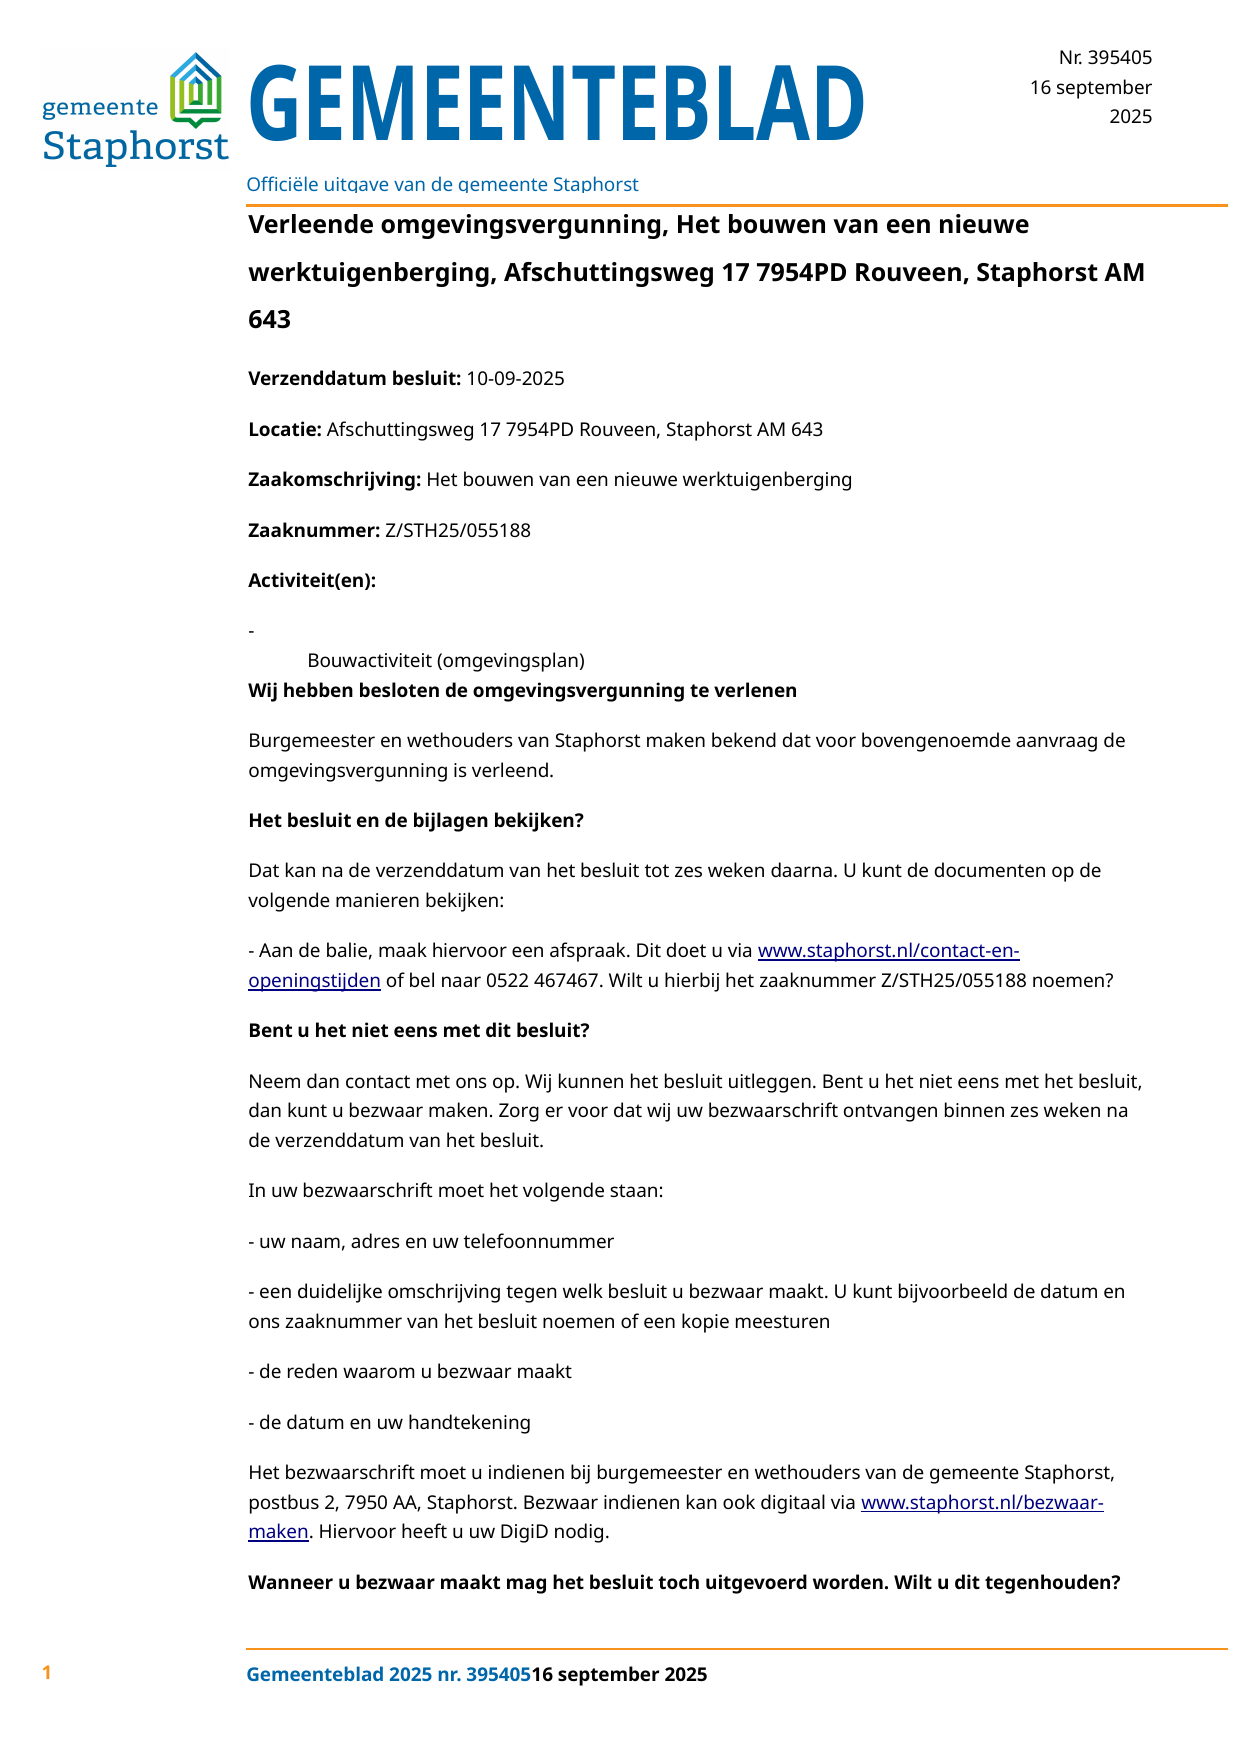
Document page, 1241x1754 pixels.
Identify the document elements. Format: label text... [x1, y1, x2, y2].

text Wanneer u bezwaar maakt mag het besluit toch uitgevoerd worden. Wilt u dit tegenhouden? [248, 1569, 1152, 1594]
text - uw naam, adres en uw telefoonnummer [248, 1228, 1152, 1254]
text Wij hebben besloten de omgevingsvergunning te verlenen [248, 677, 1152, 702]
text - een duidelijke omschrijving tegen welk besluit u bezwaar maakt. U kunt bijvoorbeeld de datum en ons zaaknummer van het besluit noemen of een kopie meesturen [248, 1278, 1152, 1334]
text Zaaknummer: Z/STH25/055188 [248, 517, 1152, 542]
text Zaakomschrijving: Het bouwen van een nieuwe werktuigenberging [248, 466, 1152, 492]
text Burgemeester en wethouders van Staphorst maken bekend dat voor bovengenoemde aanvraag de omgevingsvergunning is verleend. [248, 727, 1152, 782]
text Dat kan na de verzenddatum van het besluit tot zes weken daarna. U kunt de documenten op de volgende manieren bekijken: [248, 858, 1152, 913]
text Activiteit(en): [248, 567, 1152, 593]
list Bouwactiviteit (omgevingsplan) [248, 647, 1152, 673]
text Neem dan contact met ons op. Wij kunnen het besluit uitleggen. Bent u het niet eens met het besluit, dan kunt u bezwaar maken. Zorg er voor dat wij uw bezwaarschrift ontvangen binnen zes weken na de verzenddatum van het besluit. [248, 1068, 1152, 1153]
text Bent u het niet eens met dit besluit? [248, 1018, 1152, 1043]
text Het besluit en de bijlagen bekijken? [248, 807, 1152, 833]
text - Aan de balie, maak hiervoor een afspraak. Dit doet u via www.staphorst.nl/contact-en-openingstijden of bel naar 0522 467467. Wilt u hierbij het zaaknummer Z/STH25/055188 noemen? [248, 938, 1152, 993]
text Locatie: Afschuttingsweg 17 7954PD Rouveen, Staphorst AM 643 [248, 416, 1152, 442]
picture [41, 47, 231, 172]
text Het bezwaarschrift moet u indienen bij burgemeester en wethouders van de gemeente Staphorst, postbus 2, 7950 AA, Staphorst. Bezwaar indienen kan ook digitaal via www.staphorst.nl/bezwaar-maken. Hiervoor heeft u uw DigiD nodig. [248, 1459, 1152, 1544]
text Verleende omgevingsvergunning, Het bouwen van een nieuwe werktuigenberging, Afschuttingsweg 17 7954PD Rouveen, Staphorst AM 643 [248, 207, 1152, 336]
text - de reden waarom u bezwaar maakt [248, 1358, 1152, 1384]
text - de datum en uw handtekening [248, 1409, 1152, 1434]
text In uw bezwaarschrift moet het volgende staan: [248, 1178, 1152, 1203]
text Verzenddatum besluit: 10-09-2025 [248, 366, 1152, 391]
